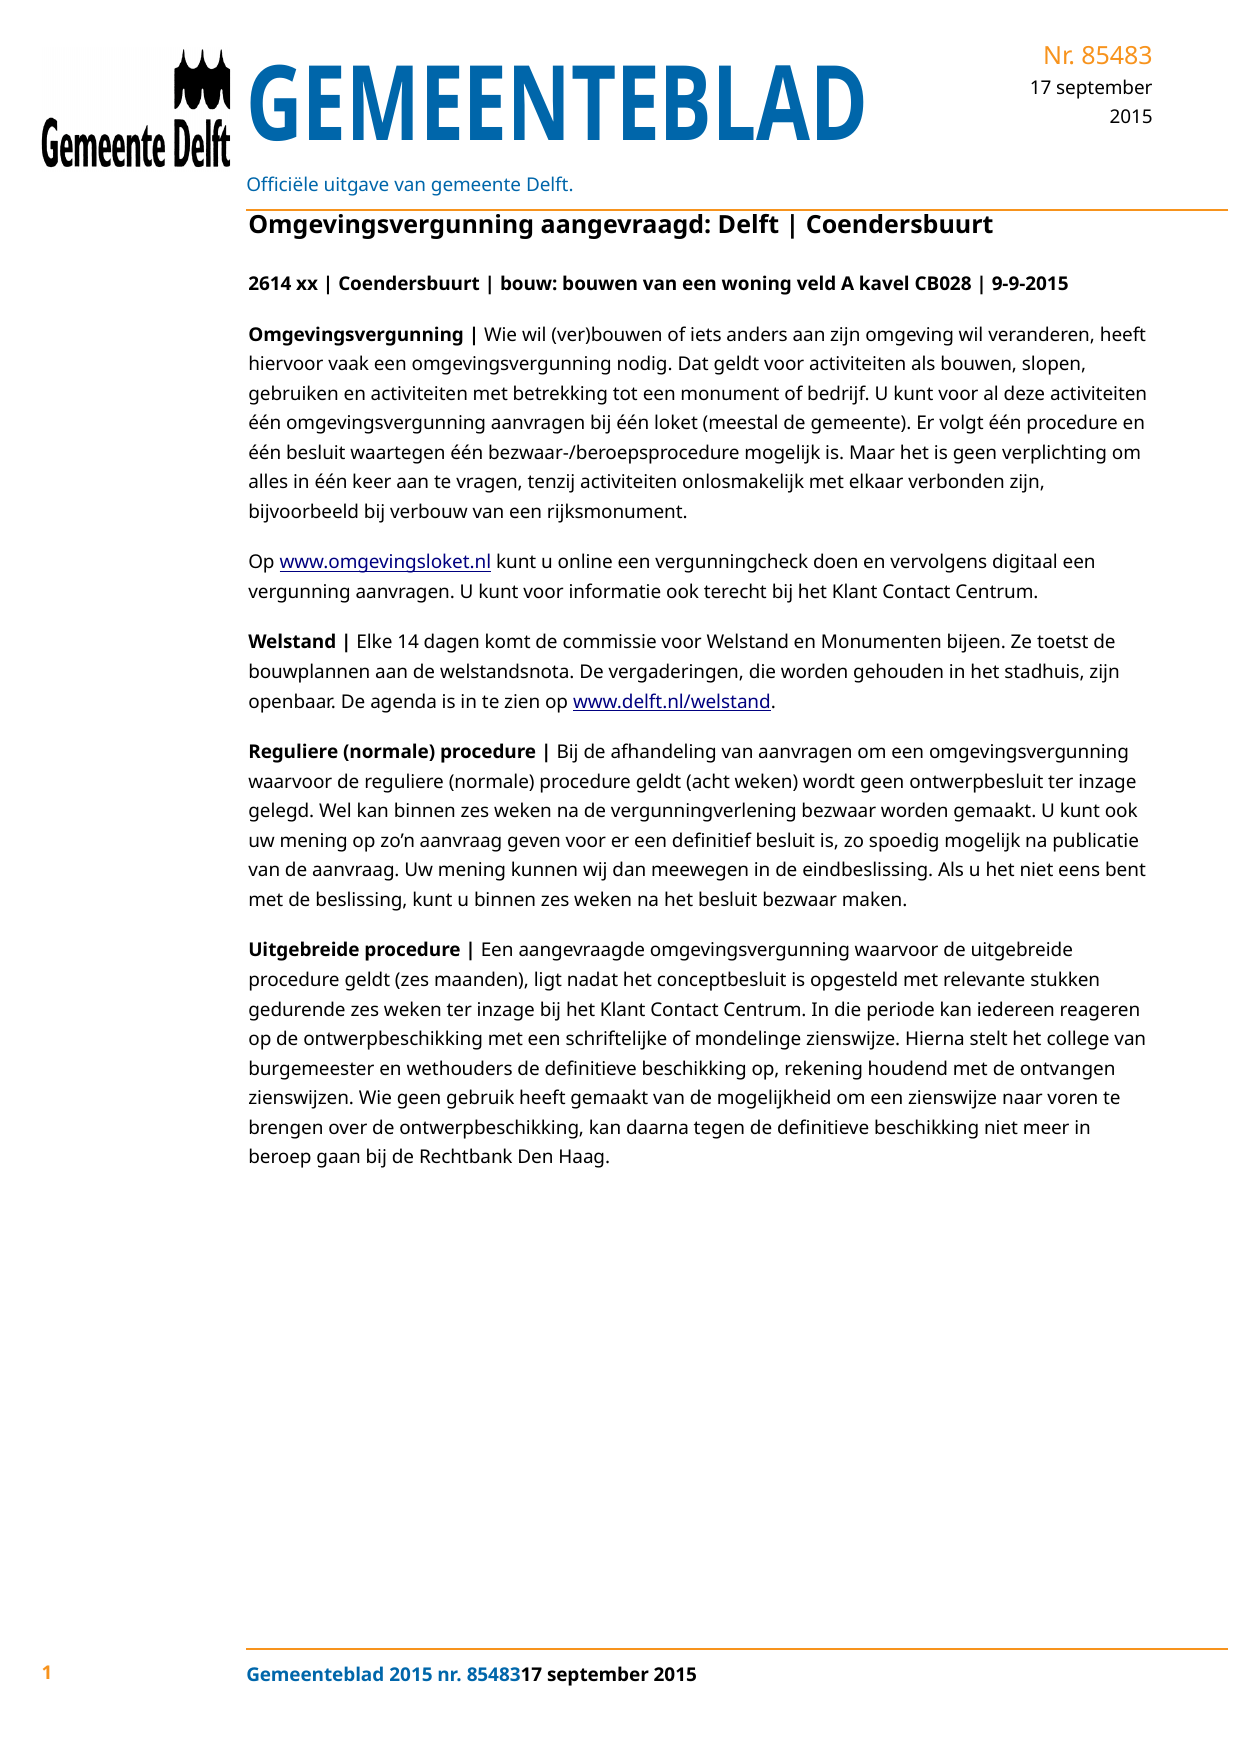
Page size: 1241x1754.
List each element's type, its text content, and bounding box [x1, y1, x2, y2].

text Omgevingsvergunning | Wie wil (ver)bouwen of iets anders aan zijn omgeving wil veranderen, heeft hiervoor vaak een omgevingsvergunning nodig. Dat geldt voor activiteiten als bouwen, slopen, gebruiken en activiteiten met betrekking tot een monument of bedrijf. U kunt voor al deze activiteiten één omgevingsvergunning aanvragen bij één loket (meestal de gemeente). Er volgt één procedure en één besluit waartegen één bezwaar-/beroepsprocedure mogelijk is. Maar het is geen verplichting om alles in één keer aan te vragen, tenzij activiteiten onlosmakelijk met elkaar verbonden zijn, bijvoorbeeld bij verbouw van een rijksmonument. [248, 321, 1152, 524]
text Op www.omgevingsloket.nl kunt u online een vergunningcheck doen en vervolgens digitaal een vergunning aanvragen. U kunt voor informatie ook terecht bij het Klant Contact Centrum. [248, 549, 1152, 604]
text 2614 xx | Coendersbuurt | bouw: bouwen van een woning veld A kavel CB028 | 9-9-2015 [248, 270, 1152, 296]
text Reguliere (normale) procedure | Bij de afhandeling van aanvragen om een omgevingsvergunning waarvoor de reguliere (normale) procedure geldt (acht weken) wordt geen ontwerpbesluit ter inzage gelegd. Wel kan binnen zes weken na de vergunningverlening bezwaar worden gemaakt. U kunt ook uw mening op zo’n aanvraag geven voor er een definitief besluit is, zo spoedig mogelijk na publicatie van de aanvraag. Uw mening kunnen wij dan meewegen in de eindbeslissing. Als u het niet eens bent met de beslissing, kunt u binnen zes weken na het besluit bezwaar maken. [248, 738, 1152, 912]
picture [41, 47, 231, 172]
text Uitgebreide procedure | Een aangevraagde omgevingsvergunning waarvoor de uitgebreide procedure geldt (zes maanden), ligt nadat het conceptbesluit is opgesteld met relevante stukken gedurende zes weken ter inzage bij het Klant Contact Centrum. In die periode kan iedereen reageren op de ontwerpbeschikking met een schriftelijke of mondelinge zienswijze. Hierna stelt het college van burgemeester en wethouders de definitieve beschikking op, rekening houdend met de ontvangen zienswijzen. Wie geen gebruik heeft gemaakt van de mogelijkheid om een zienswijze naar voren te brengen over de ontwerpbeschikking, kan daarna tegen de definitieve beschikking niet meer in beroep gaan bij de Rechtbank Den Haag. [248, 937, 1152, 1169]
text Omgevingsvergunning aangevraagd: Delft | Coendersbuurt [248, 211, 1152, 241]
text Welstand | Elke 14 dagen komt de commissie voor Welstand en Monumenten bijeen. Ze toetst de bouwplannen aan de welstandsnota. De vergaderingen, die worden gehouden in het stadhuis, zijn openbaar. De agenda is in te zien op www.delft.nl/welstand. [248, 629, 1152, 713]
